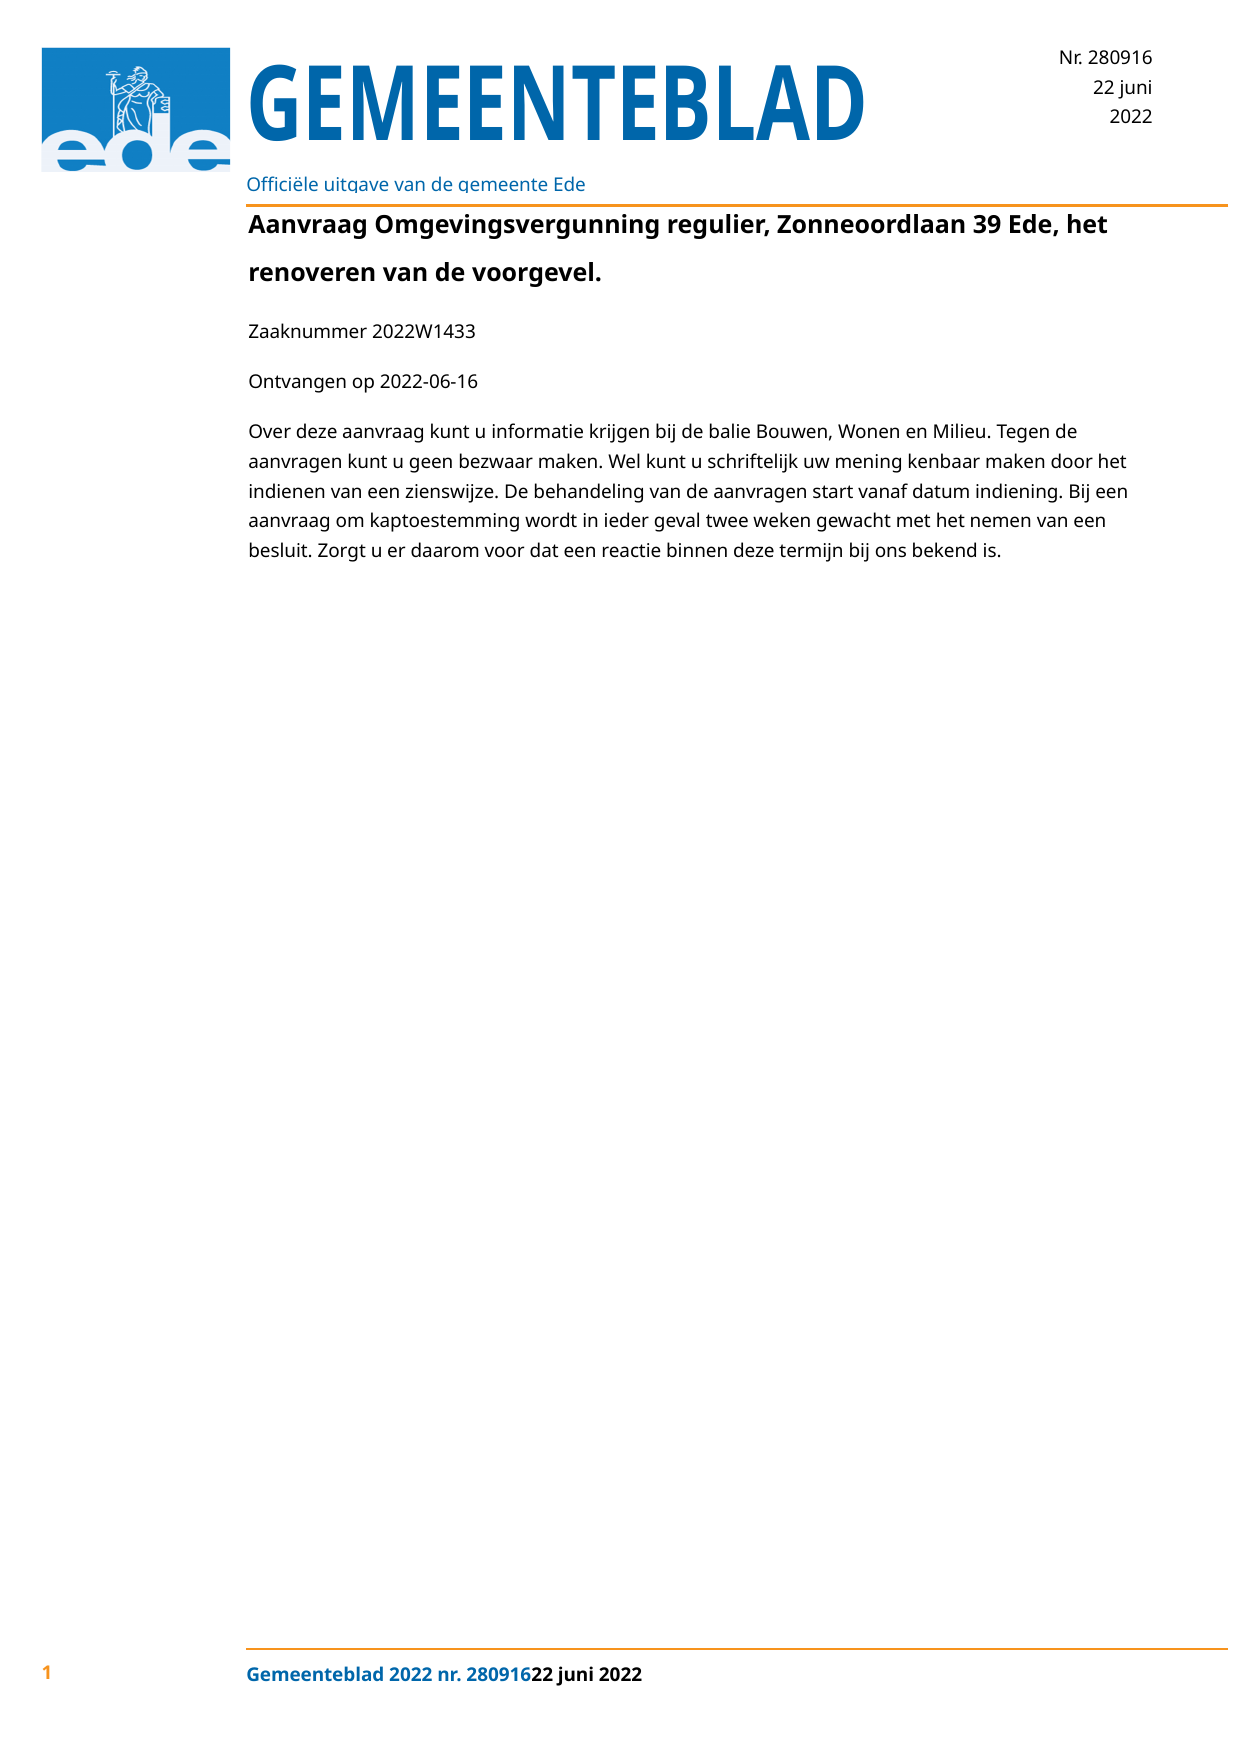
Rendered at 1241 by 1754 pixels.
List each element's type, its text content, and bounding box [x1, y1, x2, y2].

text Zaaknummer 2022W1433 [248, 318, 1152, 344]
text Over deze aanvraag kunt u informatie krijgen bij de balie Bouwen, Wonen en Milieu. Tegen de aanvragen kunt u geen bezwaar maken. Wel kunt u schriftelijk uw mening kenbaar maken door het indienen van een zienswijze. De behandeling van de aanvragen start vanaf datum indiening. Bij een aanvraag om kaptoestemming wordt in ieder geval twee weken gewacht met het nemen van een besluit. Zorgt u er daarom voor dat een reactie binnen deze termijn bij ons bekend is. [248, 419, 1152, 563]
picture [41, 47, 231, 172]
text Aanvraag Omgevingsvergunning regulier, Zonneoordlaan 39 Ede, het renoveren van de voorgevel. [248, 207, 1152, 288]
text Ontvangen op 2022-06-16 [248, 368, 1152, 394]
